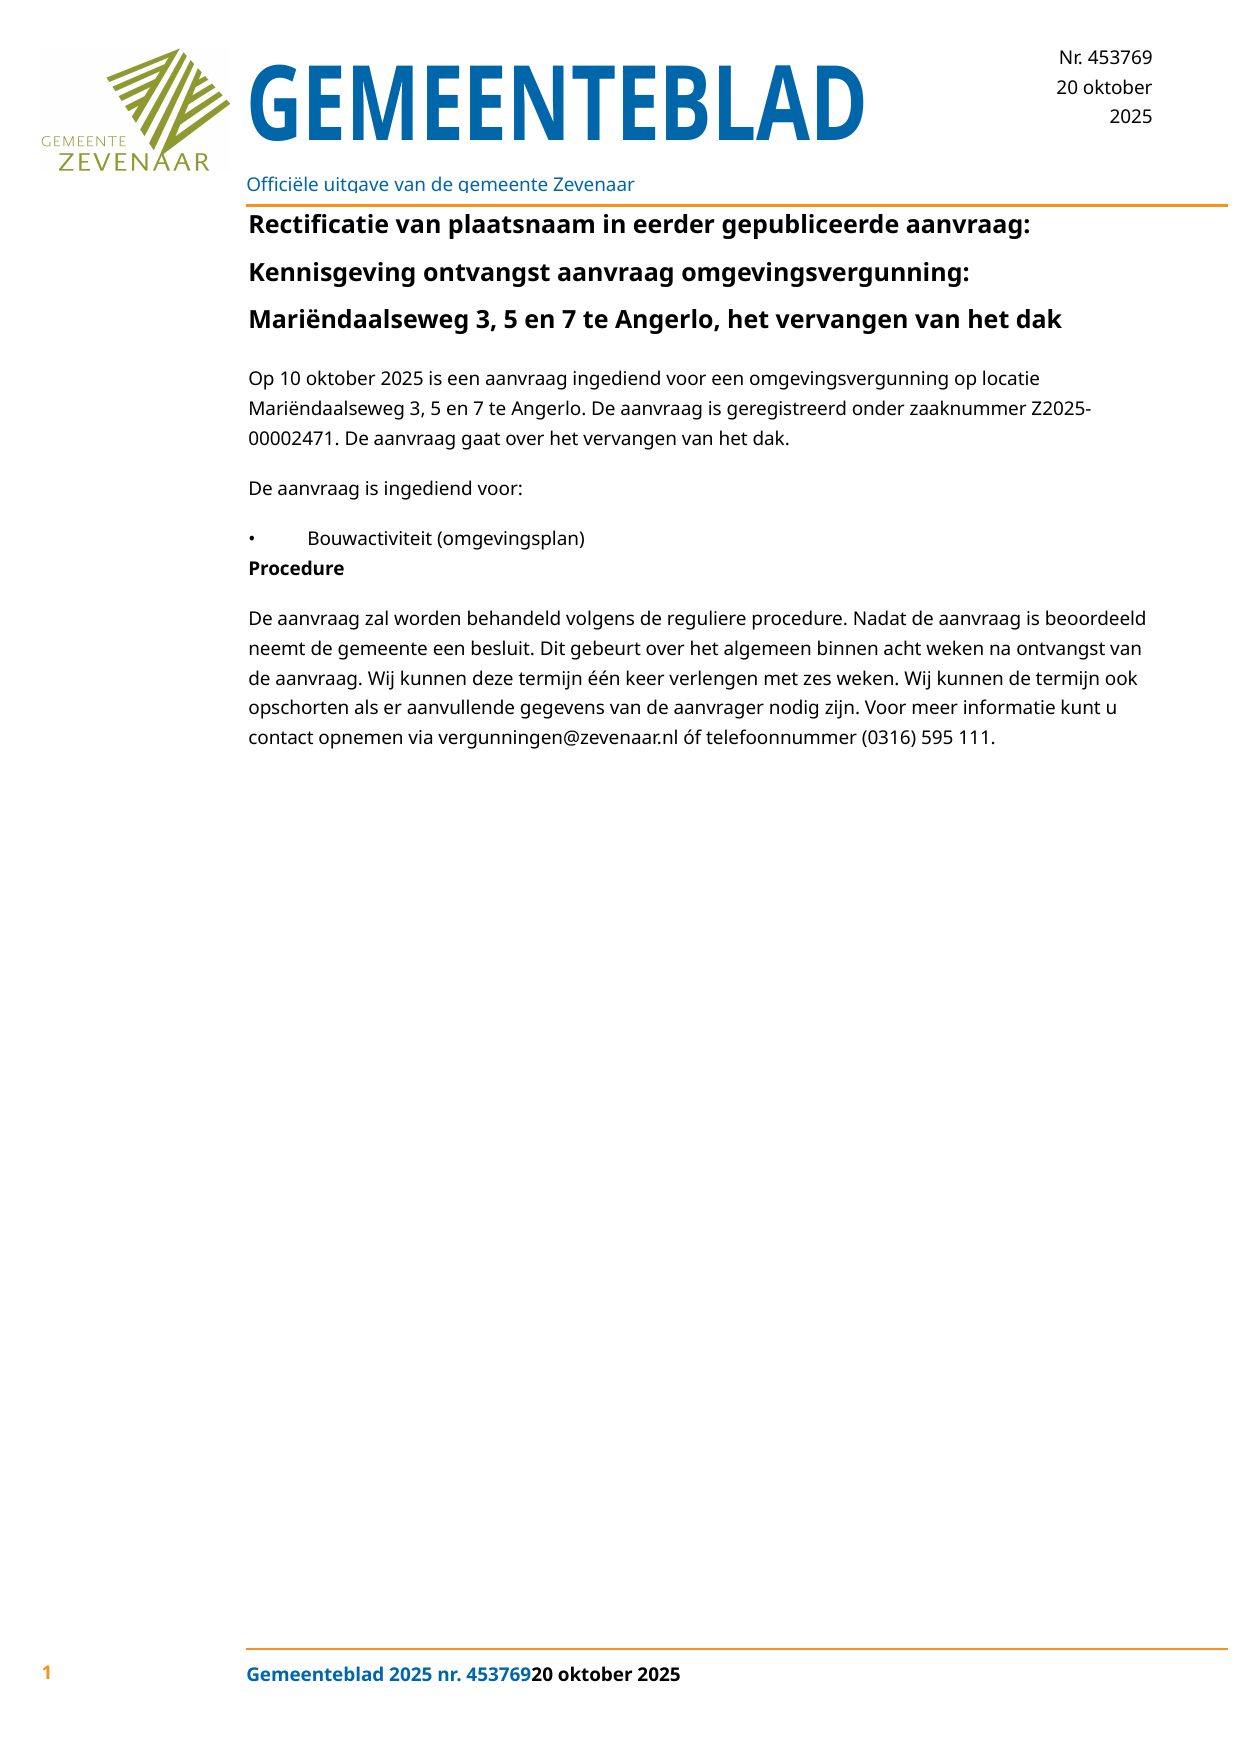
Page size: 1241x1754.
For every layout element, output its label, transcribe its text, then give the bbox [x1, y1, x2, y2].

text De aanvraag zal worden behandeld volgens de reguliere procedure. Nadat de aanvraag is beoordeeld neemt de gemeente een besluit. Dit gebeurt over het algemeen binnen acht weken na ontvangst van de aanvraag. Wij kunnen deze termijn één keer verlengen met zes weken. Wij kunnen de termijn ook opschorten als er aanvullende gegevens van de aanvrager nodig zijn. Voor meer informatie kunt u contact opnemen via vergunningen@zevenaar.nl óf telefoonnummer (0316) 595 111. [248, 606, 1152, 749]
text Op 10 oktober 2025 is een aanvraag ingediend voor een omgevingsvergunning op locatie Mariëndaalseweg 3, 5 en 7 te Angerlo. De aanvraag is geregistreerd onder zaaknummer Z2025-00002471. De aanvraag gaat over het vervangen van het dak. [248, 366, 1152, 450]
text Procedure [248, 555, 1152, 581]
picture [41, 47, 231, 172]
list Bouwactiviteit (omgevingsplan) [248, 526, 1152, 551]
text Rectificatie van plaatsnaam in eerder gepubliceerde aanvraag: Kennisgeving ontvangst aanvraag omgevingsvergunning: Mariëndaalseweg 3, 5 en 7 te Angerlo, het vervangen van het dak [248, 207, 1152, 336]
text De aanvraag is ingediend voor: [248, 475, 1152, 501]
